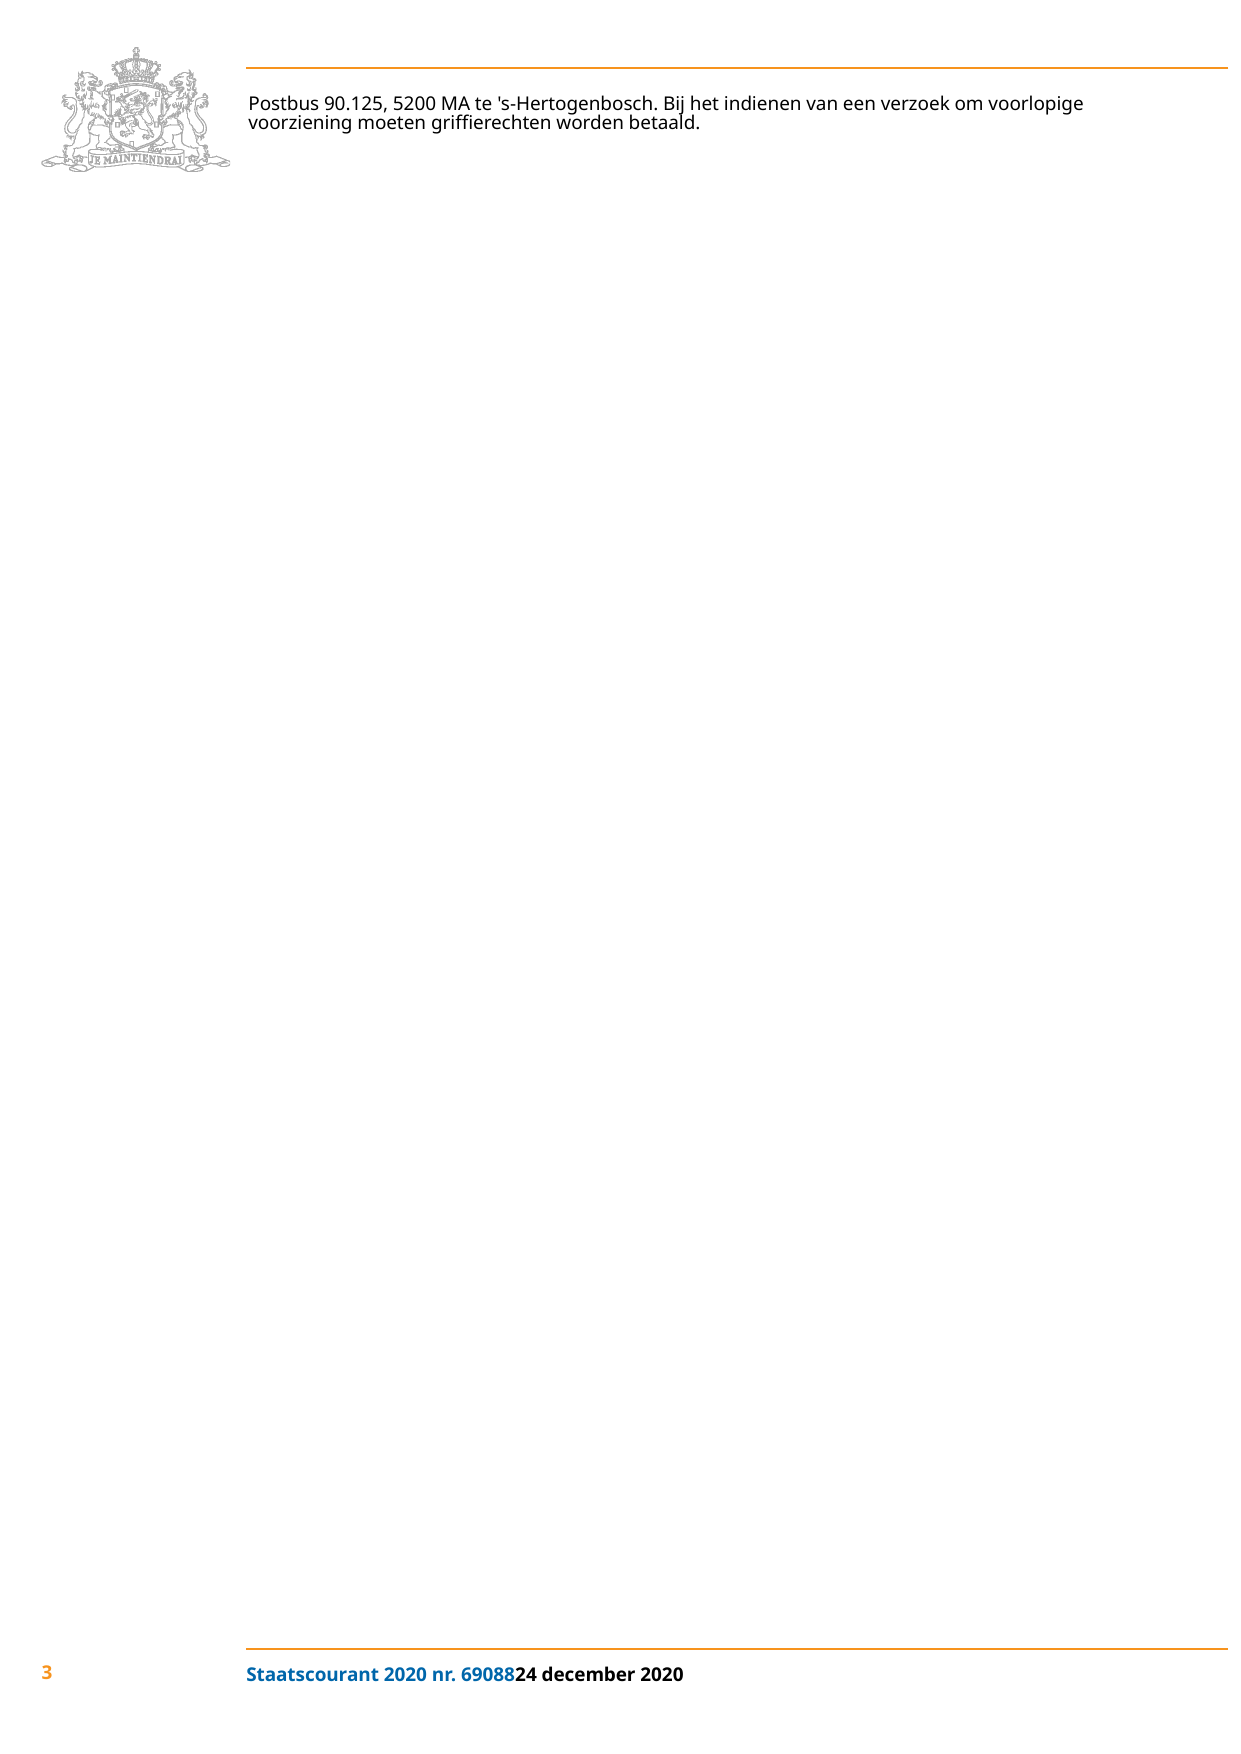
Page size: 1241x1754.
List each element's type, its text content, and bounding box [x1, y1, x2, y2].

picture [41, 47, 231, 172]
text Postbus 90.125, 5200 MA te 's-Hertogenbosch. Bij het indienen van een verzoek om voorlopige voorziening moeten griffierechten worden betaald. [248, 95, 1152, 133]
